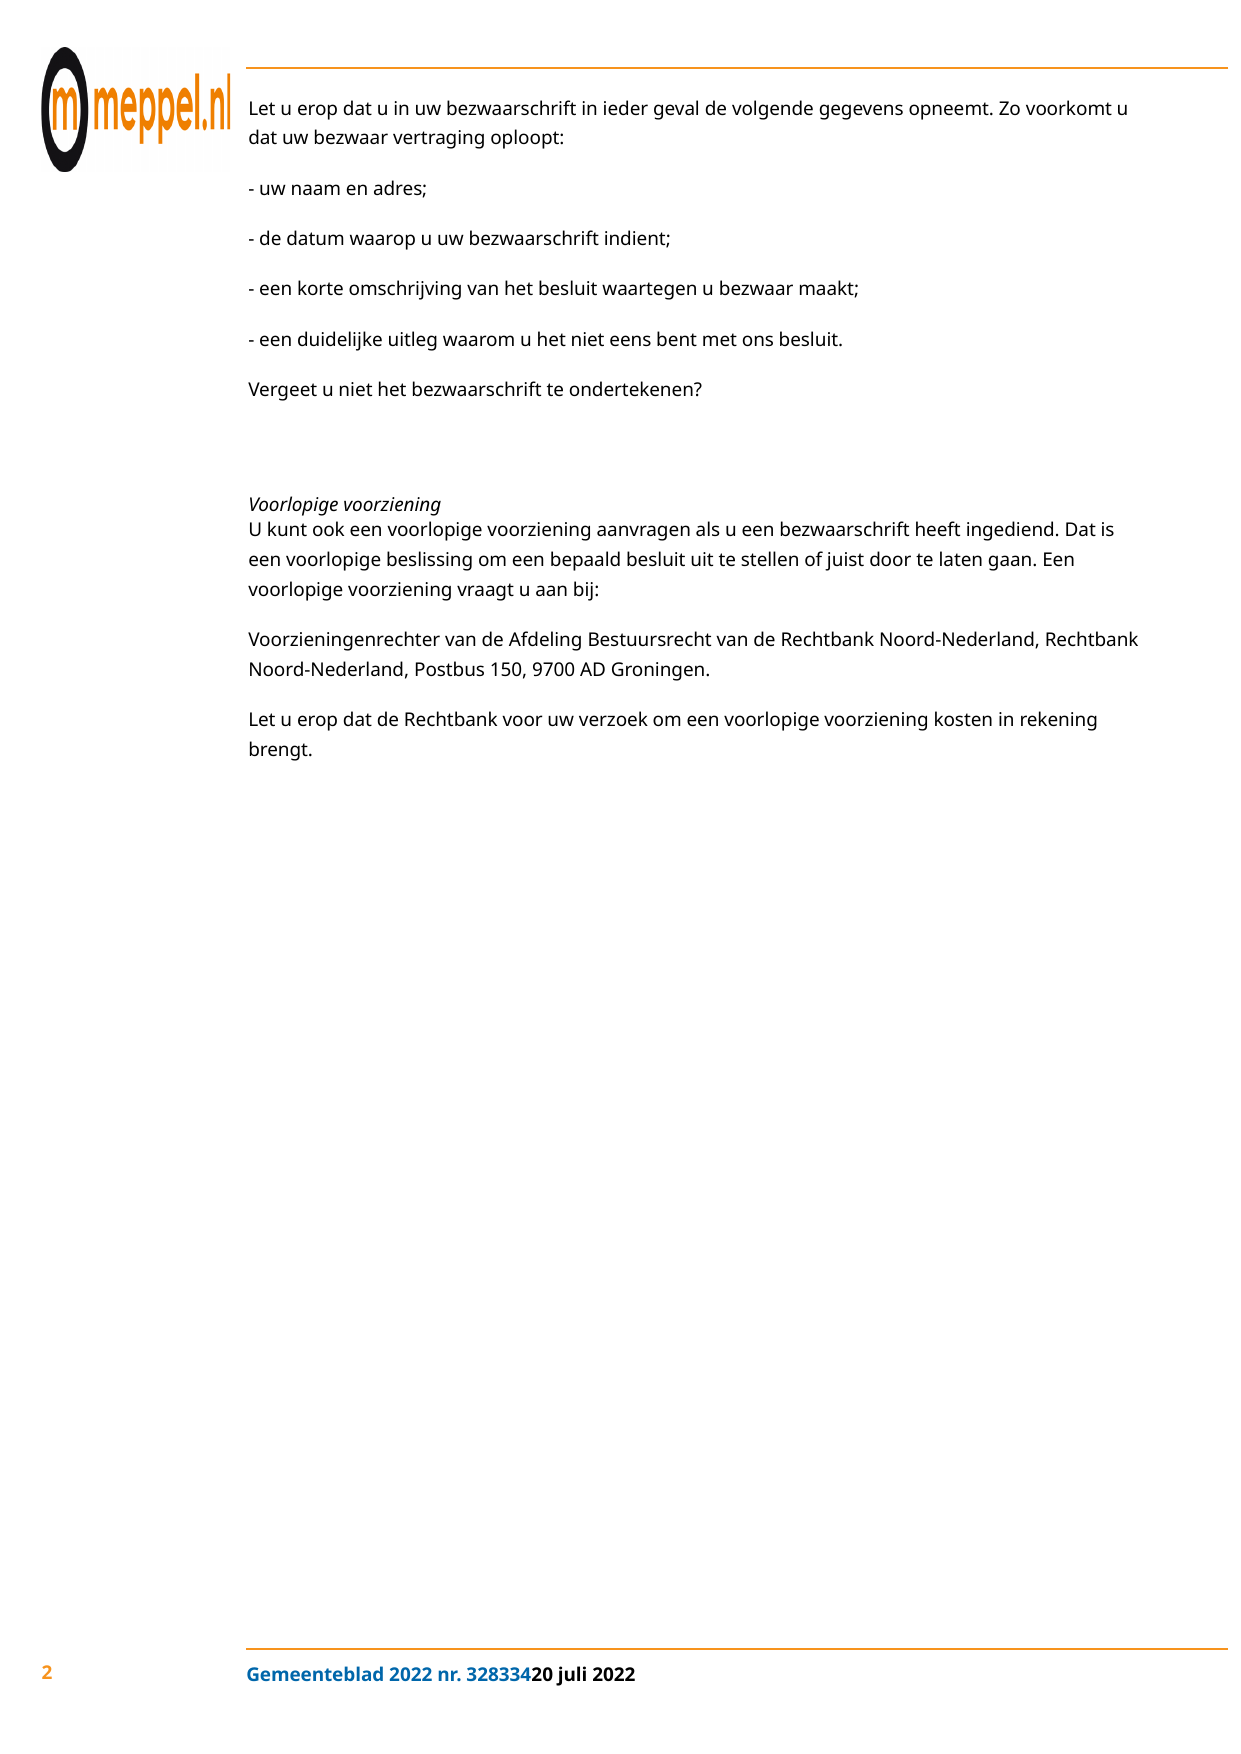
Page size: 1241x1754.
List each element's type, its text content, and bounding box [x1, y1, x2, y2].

text Vergeet u niet het bezwaarschrift te ondertekenen? [248, 376, 1152, 402]
text U kunt ook een voorlopige voorziening aanvragen als u een bezwaarschrift heeft ingediend. Dat is een voorlopige beslissing om een bepaald besluit uit te stellen of juist door te laten gaan. Een voorlopige voorziening vraagt u aan bij: [248, 517, 1152, 601]
text - uw naam en adres; [248, 175, 1152, 201]
text - de datum waarop u uw bezwaarschrift indient; [248, 225, 1152, 251]
text - een duidelijke uitleg waarom u het niet eens bent met ons besluit. [248, 326, 1152, 352]
text Voorzieningenrechter van de Afdeling Bestuursrecht van de Rechtbank Noord-Nederland, Rechtbank Noord-Nederland, Postbus 150, 9700 AD Groningen. [248, 626, 1152, 681]
text - een korte omschrijving van het besluit waartegen u bezwaar maakt; [248, 276, 1152, 301]
text Let u erop dat u in uw bezwaarschrift in ieder geval de volgende gegevens opneemt. Zo voorkomt u dat uw bezwaar vertraging oploopt: [248, 95, 1152, 150]
picture [41, 47, 231, 172]
text Let u erop dat de Rechtbank voor uw verzoek om een voorlopige voorziening kosten in rekening brengt. [248, 706, 1152, 761]
text Voorlopige voorziening [248, 491, 1152, 517]
